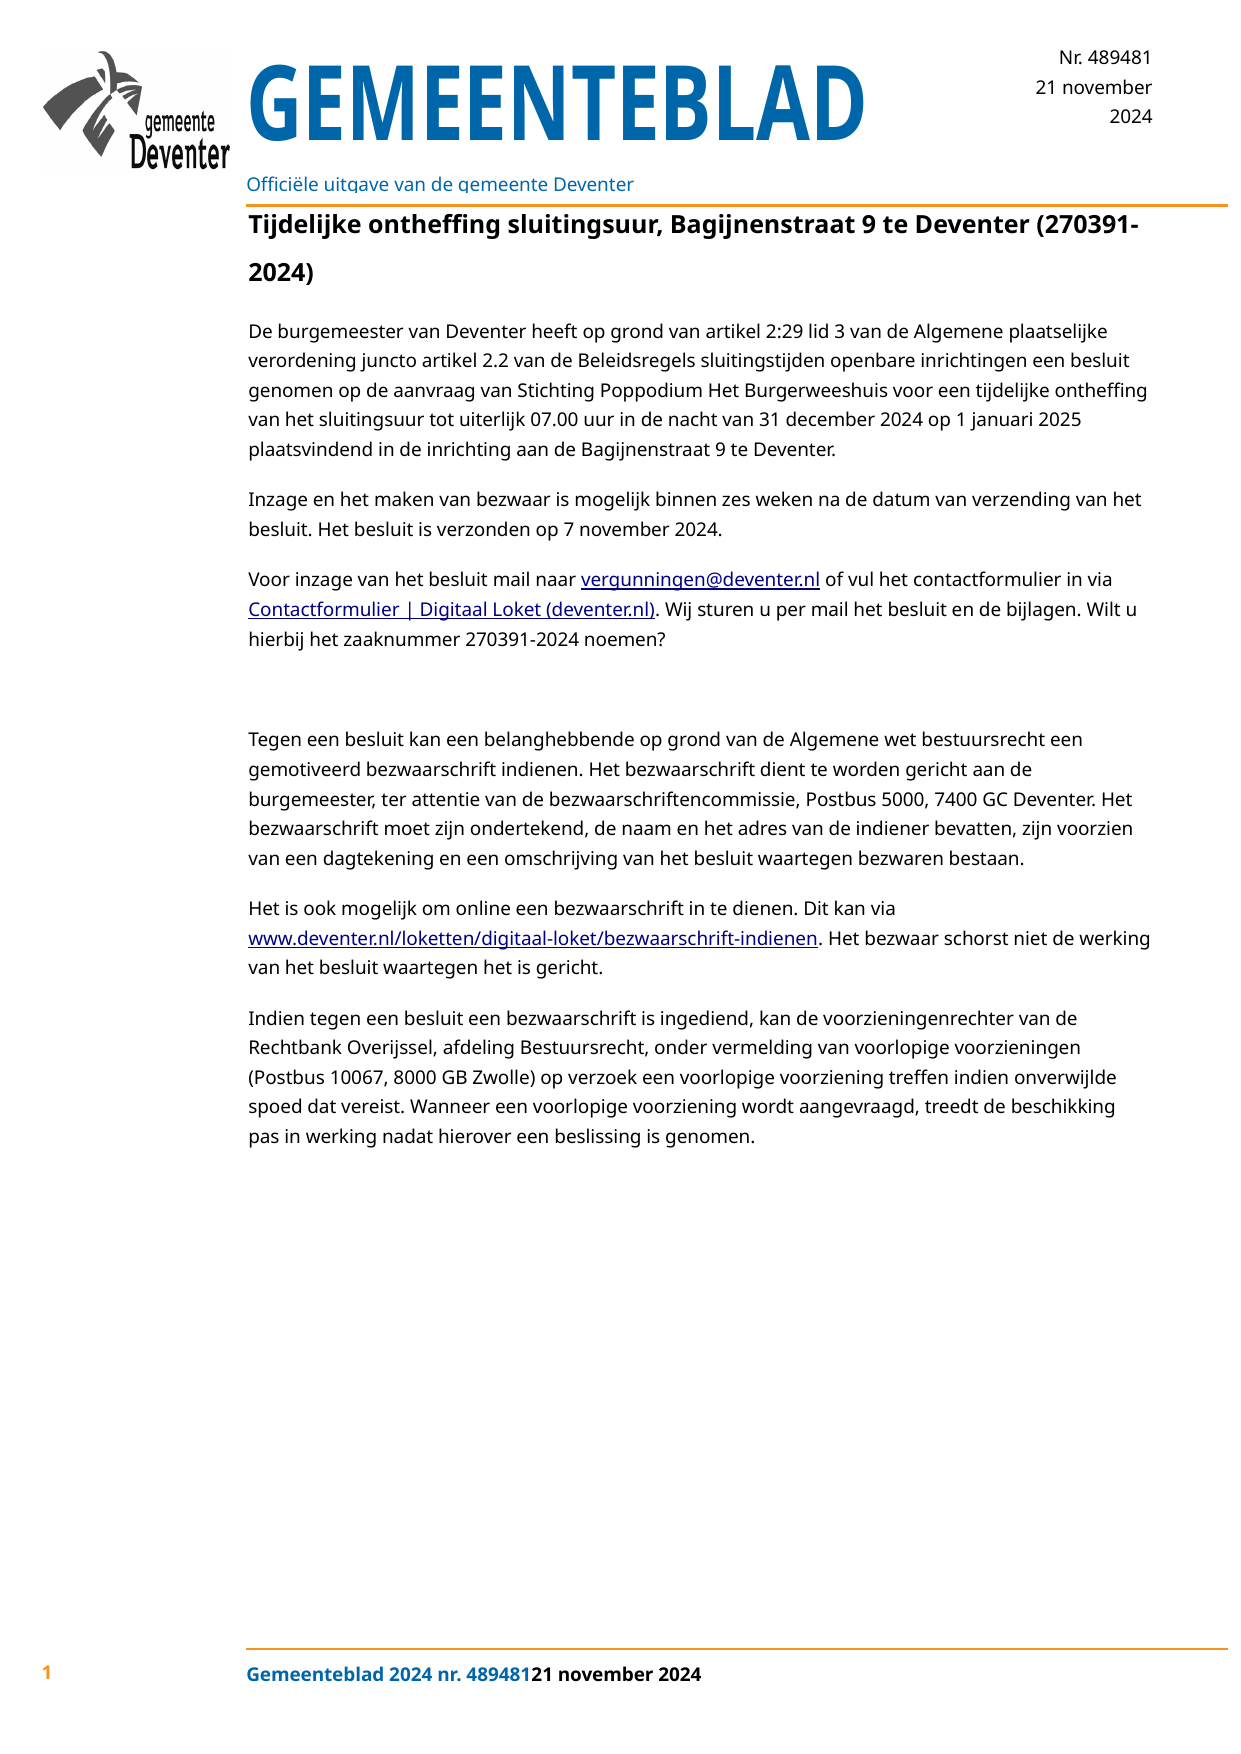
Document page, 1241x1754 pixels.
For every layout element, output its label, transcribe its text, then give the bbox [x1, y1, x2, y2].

text Inzage en het maken van bezwaar is mogelijk binnen zes weken na de datum van verzending van het besluit. Het besluit is verzonden op 7 november 2024. [248, 487, 1152, 542]
text Voor inzage van het besluit mail naar vergunningen@deventer.nl of vul het contactformulier in via Contactformulier | Digitaal Loket (deventer.nl). Wij sturen u per mail het besluit en de bijlagen. Wilt u hierbij het zaaknummer 270391-2024 noemen? [248, 567, 1152, 652]
text Tijdelijke ontheffing sluitingsuur, Bagijnenstraat 9 te Deventer (270391-2024) [248, 207, 1152, 288]
picture [41, 47, 231, 172]
text Indien tegen een besluit een bezwaarschrift is ingediend, kan de voorzieningenrechter van de Rechtbank Overijssel, afdeling Bestuursrecht, onder vermelding van voorlopige voorzieningen (Postbus 10067, 8000 GB Zwolle) op verzoek een voorlopige voorziening treffen indien onverwijlde spoed dat vereist. Wanneer een voorlopige voorziening wordt aangevraagd, treedt de beschikking pas in werking nadat hierover een beslissing is genomen. [248, 1005, 1152, 1149]
text De burgemeester van Deventer heeft op grond van artikel 2:29 lid 3 van de Algemene plaatselijke verordening juncto artikel 2.2 van de Beleidsregels sluitingstijden openbare inrichtingen een besluit genomen op de aanvraag van Stichting Poppodium Het Burgerweeshuis voor een tijdelijke ontheffing van het sluitingsuur tot uiterlijk 07.00 uur in de nacht van 31 december 2024 op 1 januari 2025 plaatsvindend in de inrichting aan de Bagijnenstraat 9 te Deventer. [248, 318, 1152, 462]
text Het is ook mogelijk om online een bezwaarschrift in te dienen. Dit kan via www.deventer.nl/loketten/digitaal-loket/bezwaarschrift-indienen. Het bezwaar schorst niet de werking van het besluit waartegen het is gericht. [248, 895, 1152, 980]
text Tegen een besluit kan een belanghebbende op grond van de Algemene wet bestuursrecht een gemotiveerd bezwaarschrift indienen. Het bezwaarschrift dient te worden gericht aan de burgemeester, ter attentie van de bezwaarschriftencommissie, Postbus 5000, 7400 GC Deventer. Het bezwaarschrift moet zijn ondertekend, de naam en het adres van de indiener bevatten, zijn voorzien van een dagtekening en een omschrijving van het besluit waartegen bezwaren bestaan. [248, 727, 1152, 871]
